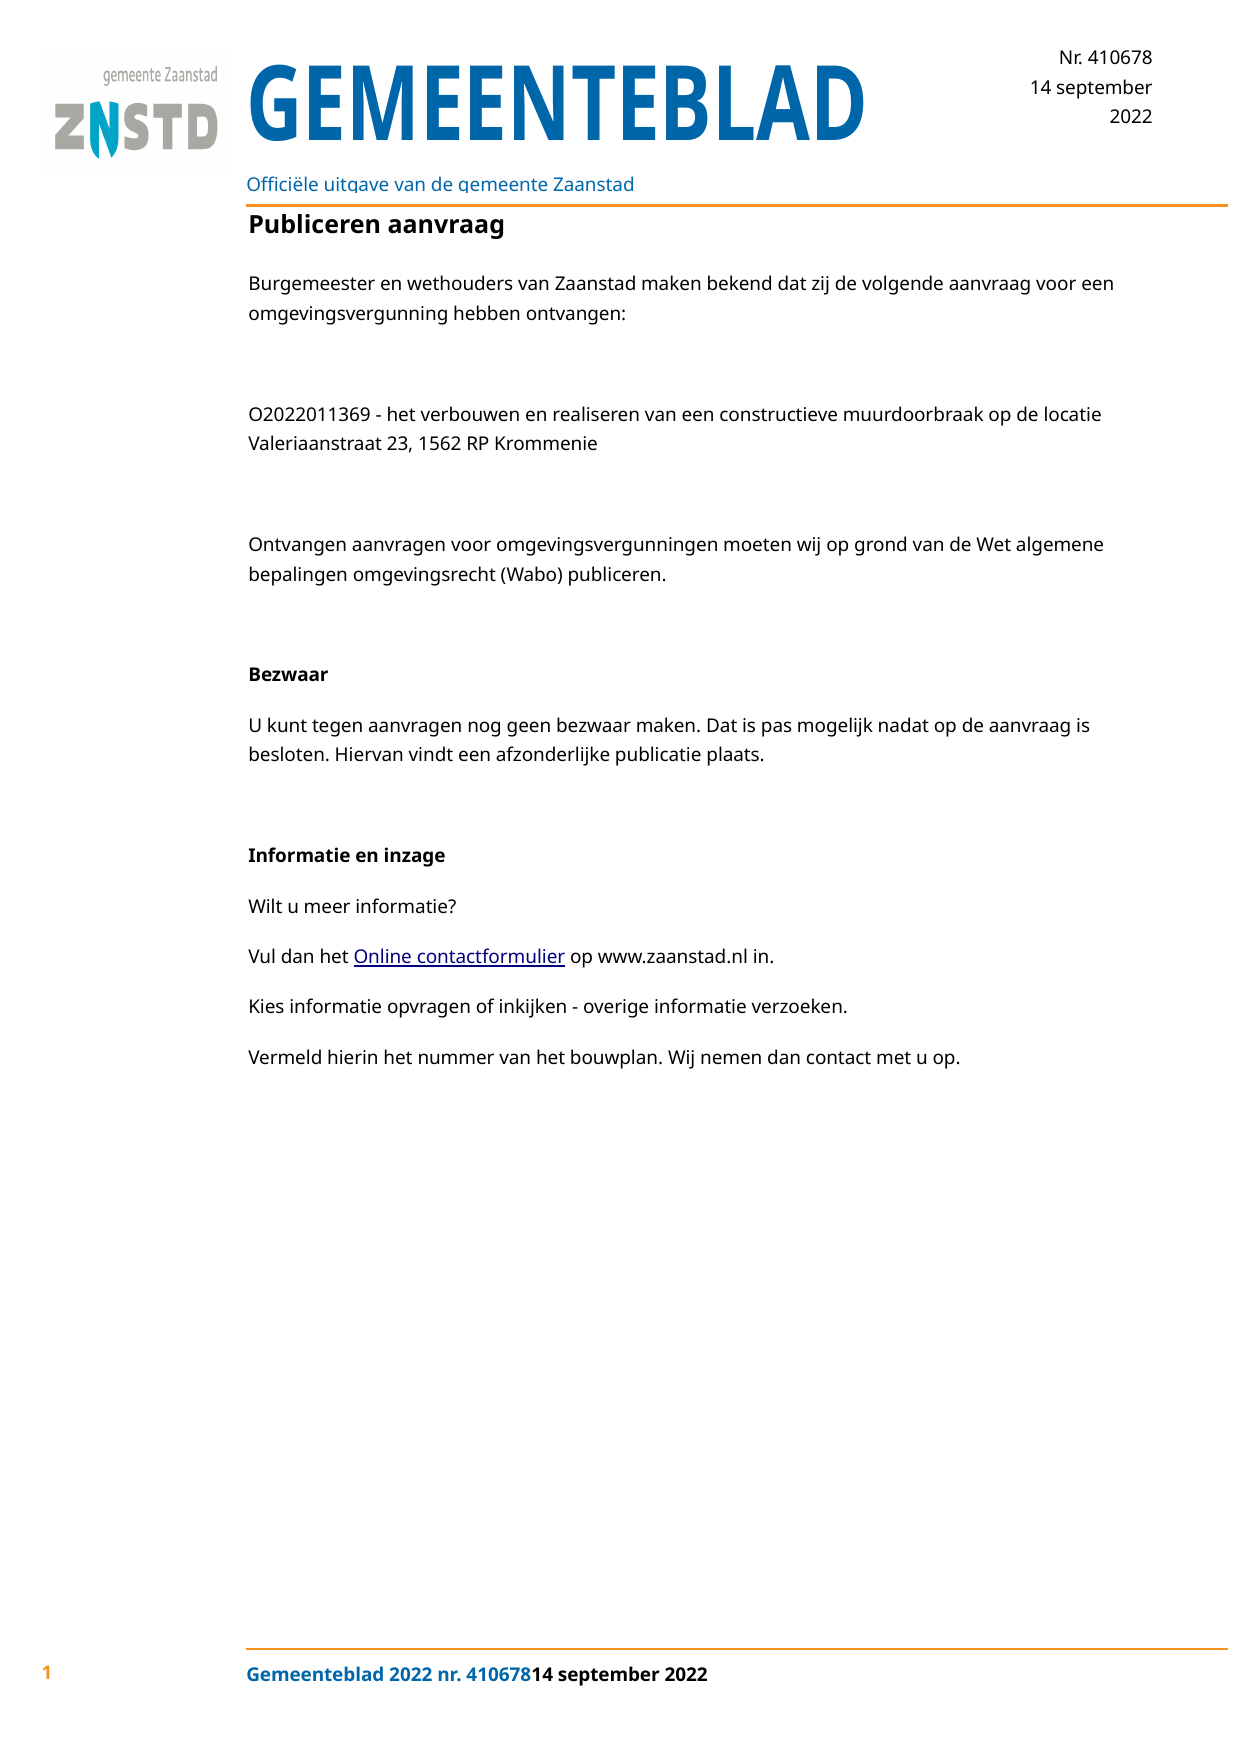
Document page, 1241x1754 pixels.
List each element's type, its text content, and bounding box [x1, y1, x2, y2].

text Bezwaar [248, 662, 1152, 687]
text O2022011369 - het verbouwen en realiseren van een constructieve muurdoorbraak op de locatie Valeriaanstraat 23, 1562 RP Krommenie [248, 401, 1152, 456]
text Publiceren aanvraag [248, 207, 1152, 241]
text Informatie en inzage [248, 842, 1152, 868]
text Ontvangen aanvragen voor omgevingsvergunningen moeten wij op grond van de Wet algemene bepalingen omgevingsrecht (Wabo) publiceren. [248, 531, 1152, 586]
text Burgemeester en wethouders van Zaanstad maken bekend dat zij de volgende aanvraag voor een omgevingsvergunning hebben ontvangen: [248, 270, 1152, 326]
text Vul dan het Online contactformulier op www.zaanstad.nl in. [248, 943, 1152, 969]
text Kies informatie opvragen of inkijken - overige informatie verzoeken. [248, 994, 1152, 1019]
text Vermeld hierin het nummer van het bouwplan. Wij nemen dan contact met u op. [248, 1044, 1152, 1070]
picture [41, 47, 231, 172]
text Wilt u meer informatie? [248, 893, 1152, 918]
text U kunt tegen aanvragen nog geen bezwaar maken. Dat is pas mogelijk nadat op de aanvraag is besloten. Hiervan vindt een afzonderlijke publicatie plaats. [248, 712, 1152, 767]
